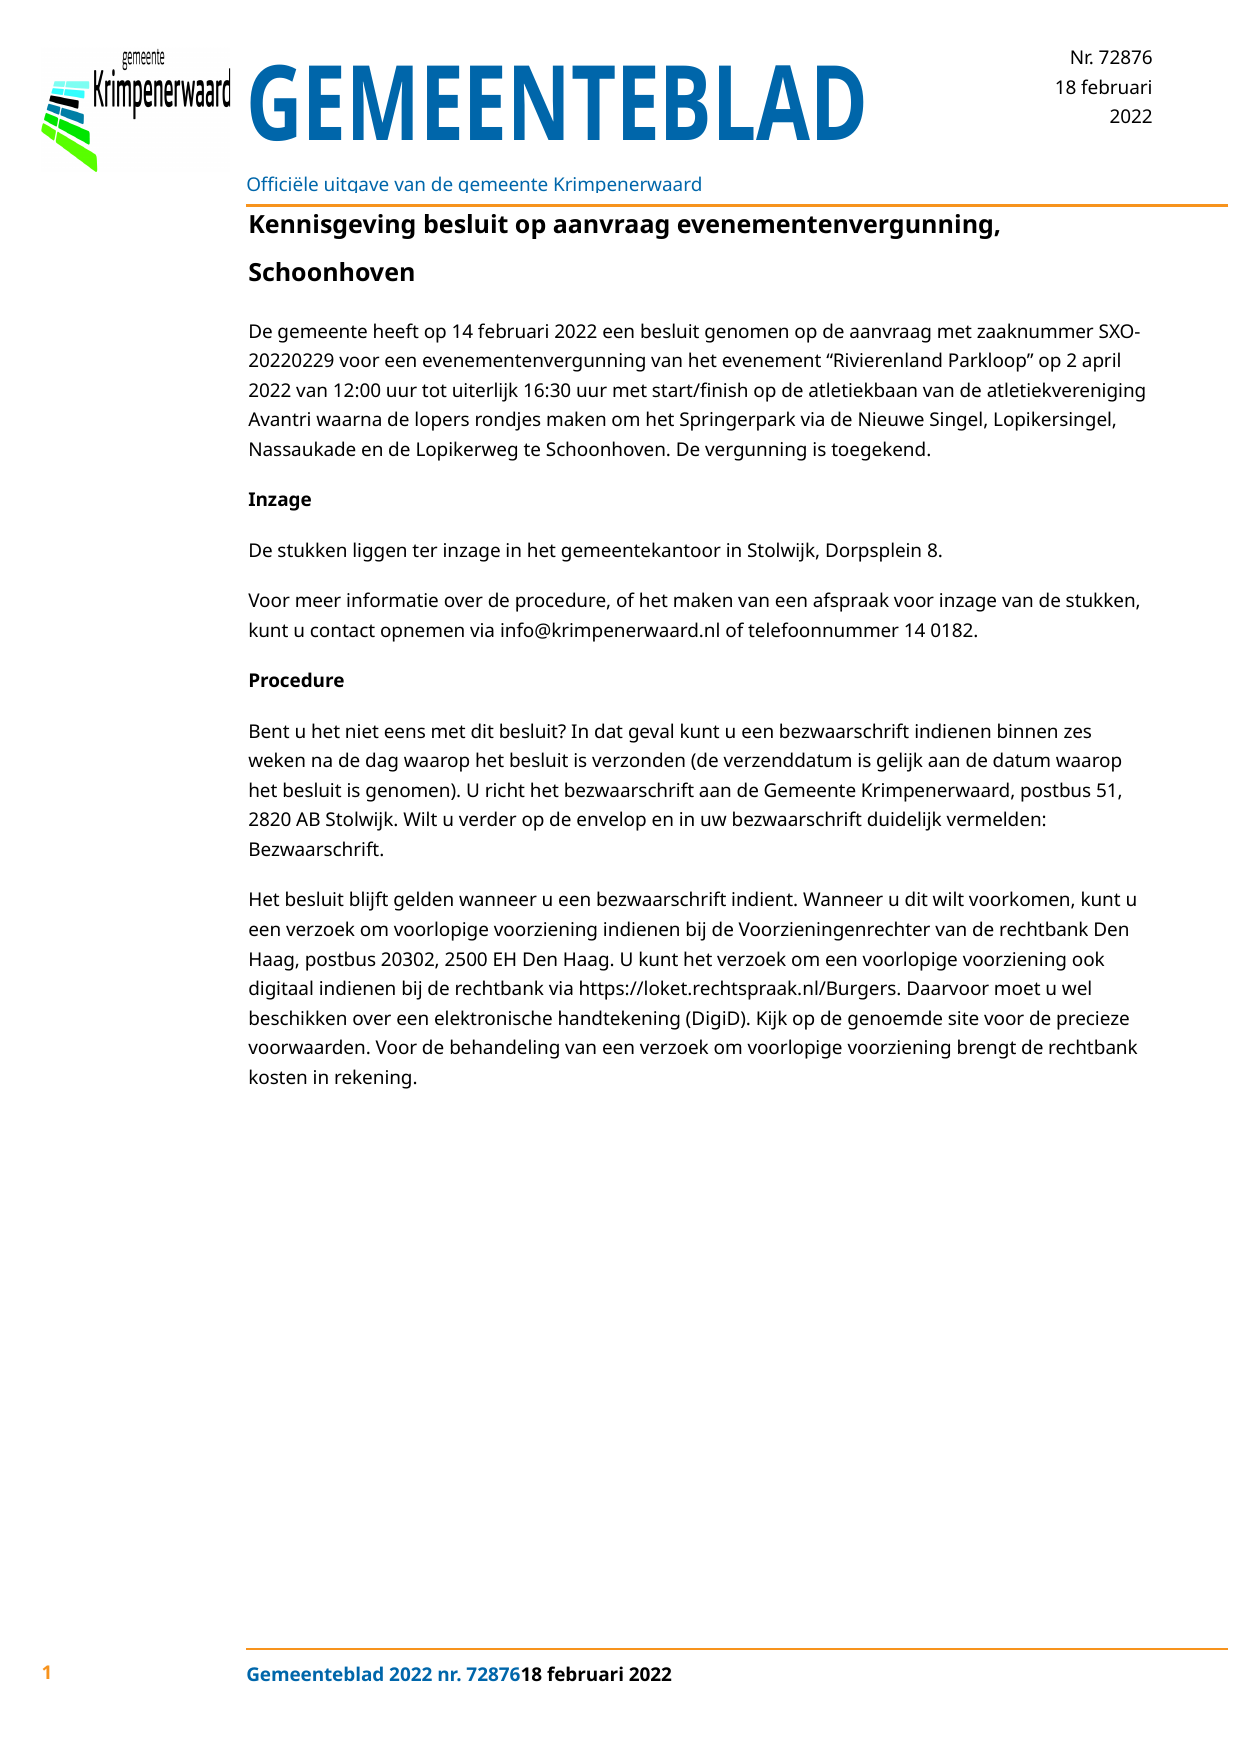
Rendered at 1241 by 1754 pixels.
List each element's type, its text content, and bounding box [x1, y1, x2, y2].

text Kennisgeving besluit op aanvraag evenementenvergunning, Schoonhoven [248, 207, 1152, 288]
text Voor meer informatie over de procedure, of het maken van een afspraak voor inzage van de stukken, kunt u contact opnemen via info@krimpenerwaard.nl of telefoonnummer 14 0182. [248, 587, 1152, 643]
text Bent u het niet eens met dit besluit? In dat geval kunt u een bezwaarschrift indienen binnen zes weken na de dag waarop het besluit is verzonden (de verzenddatum is gelijk aan de datum waarop het besluit is genomen). U richt het bezwaarschrift aan de Gemeente Krimpenerwaard, postbus 51, 2820 AB Stolwijk. Wilt u verder op de envelop en in uw bezwaarschrift duidelijk vermelden: Bezwaarschrift. [248, 718, 1152, 862]
text De gemeente heeft op 14 februari 2022 een besluit genomen op de aanvraag met zaaknummer SXO-20220229 voor een evenementenvergunning van het evenement “Rivierenland Parkloop” op 2 april 2022 van 12:00 uur tot uiterlijk 16:30 uur met start/finish op de atletiekbaan van de atletiekvereniging Avantri waarna de lopers rondjes maken om het Springerpark via de Nieuwe Singel, Lopikersingel, Nassaukade en de Lopikerweg te Schoonhoven. De vergunning is toegekend. [248, 318, 1152, 462]
text De stukken liggen ter inzage in het gemeentekantoor in Stolwijk, Dorpsplein 8. [248, 537, 1152, 563]
picture [41, 47, 231, 172]
text Inzage [248, 487, 1152, 512]
text Het besluit blijft gelden wanneer u een bezwaarschrift indient. Wanneer u dit wilt voorkomen, kunt u een verzoek om voorlopige voorziening indienen bij de Voorzieningenrechter van de rechtbank Den Haag, postbus 20302, 2500 EH Den Haag. U kunt het verzoek om een voorlopige voorziening ook digitaal indienen bij de rechtbank via https://loket.rechtspraak.nl/Burgers. Daarvoor moet u wel beschikken over een elektronische handtekening (DigiD). Kijk op de genoemde site voor de precieze voorwaarden. Voor de behandeling van een verzoek om voorlopige voorziening brengt de rechtbank kosten in rekening. [248, 887, 1152, 1090]
text Procedure [248, 667, 1152, 693]
